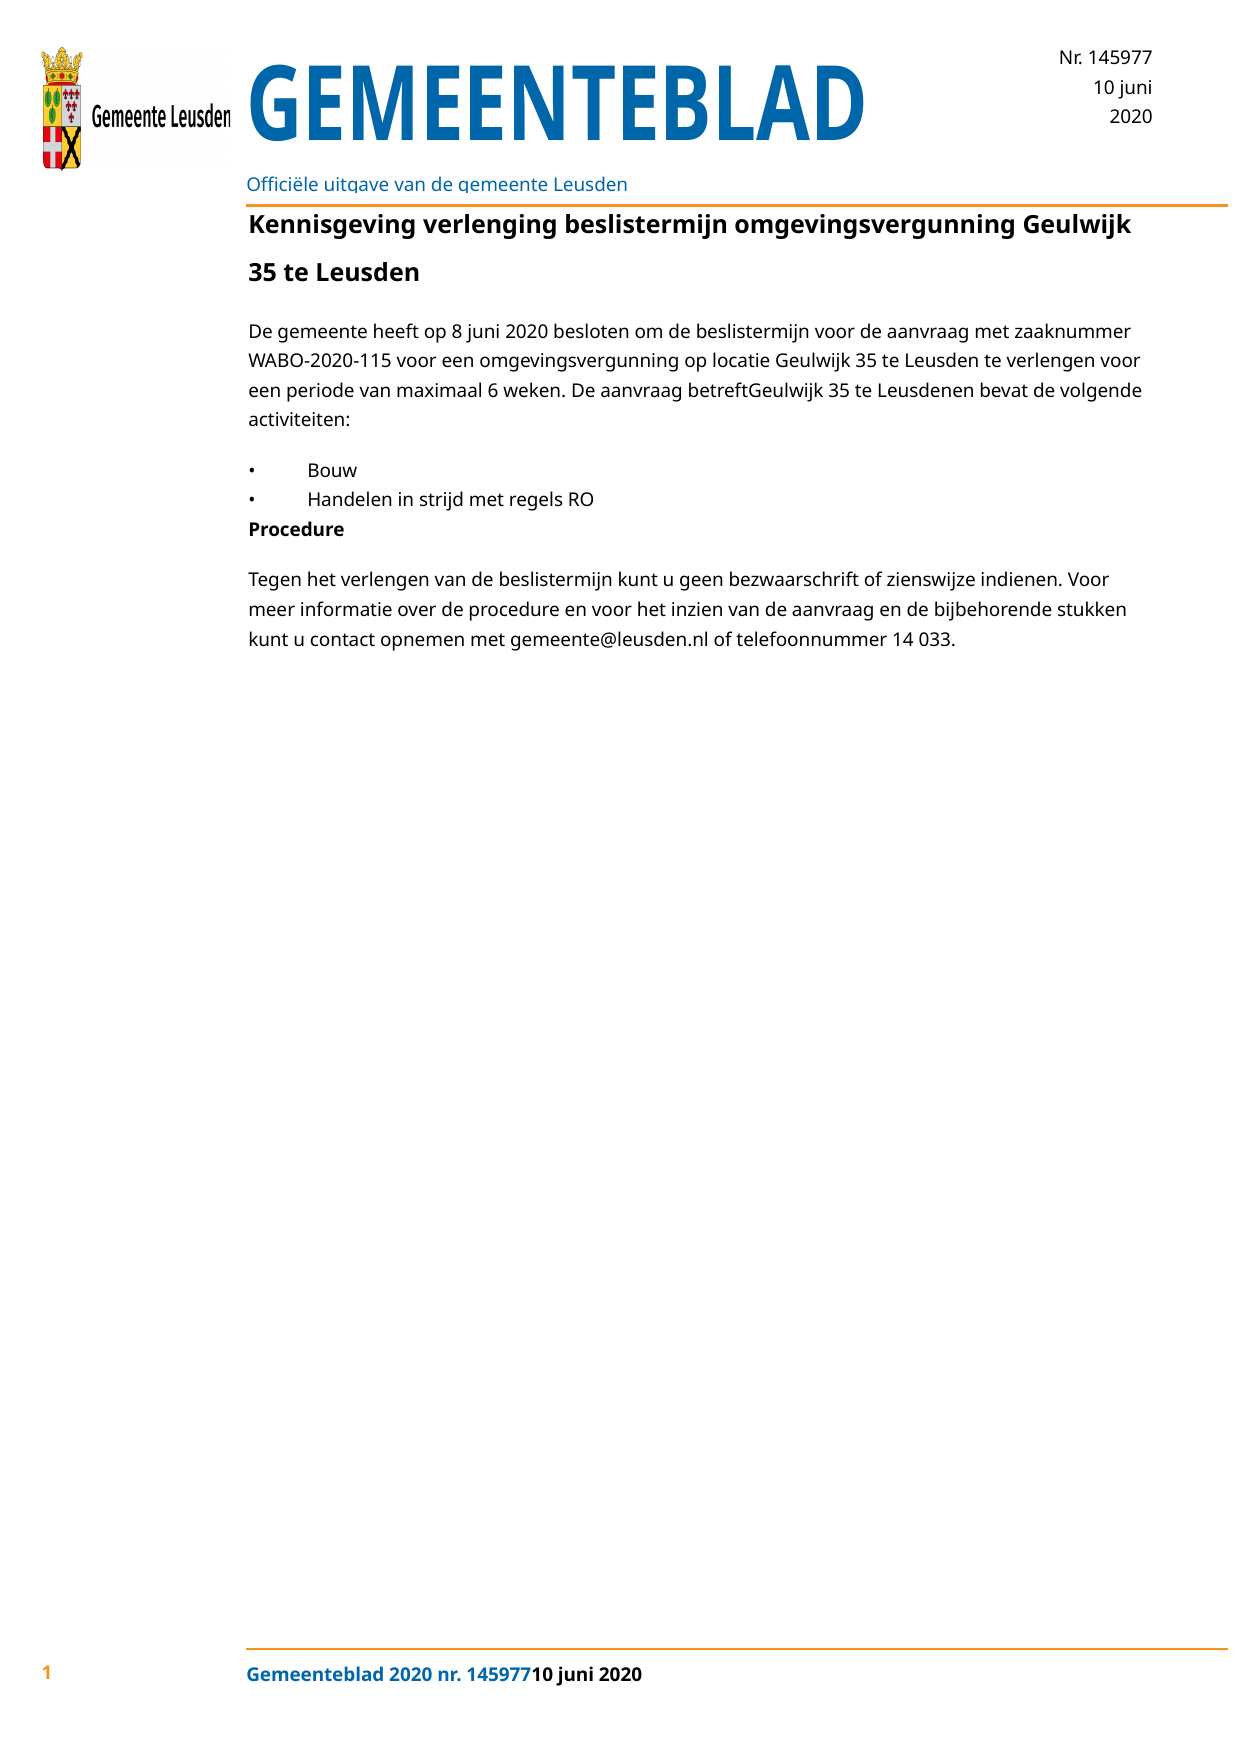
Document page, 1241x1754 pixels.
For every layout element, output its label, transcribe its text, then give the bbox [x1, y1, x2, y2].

picture [41, 47, 231, 172]
text De gemeente heeft op 8 juni 2020 besloten om de beslistermijn voor de aanvraag met zaaknummer WABO-2020-115 voor een omgevingsvergunning op locatie Geulwijk 35 te Leusden te verlengen voor een periode van maximaal 6 weken. De aanvraag betreftGeulwijk 35 te Leusdenen bevat de volgende activiteiten: [248, 318, 1152, 432]
list Handelen in strijd met regels RO [248, 487, 1152, 512]
list Bouw [248, 457, 1152, 483]
text Tegen het verlengen van de beslistermijn kunt u geen bezwaarschrift of zienswijze indienen. Voor meer informatie over de procedure en voor het inzien van de aanvraag en de bijbehorende stukken kunt u contact opnemen met gemeente@leusden.nl of telefoonnummer 14 033. [248, 567, 1152, 652]
text Procedure [248, 516, 1152, 542]
text Kennisgeving verlenging beslistermijn omgevingsvergunning Geulwijk 35 te Leusden [248, 207, 1152, 288]
